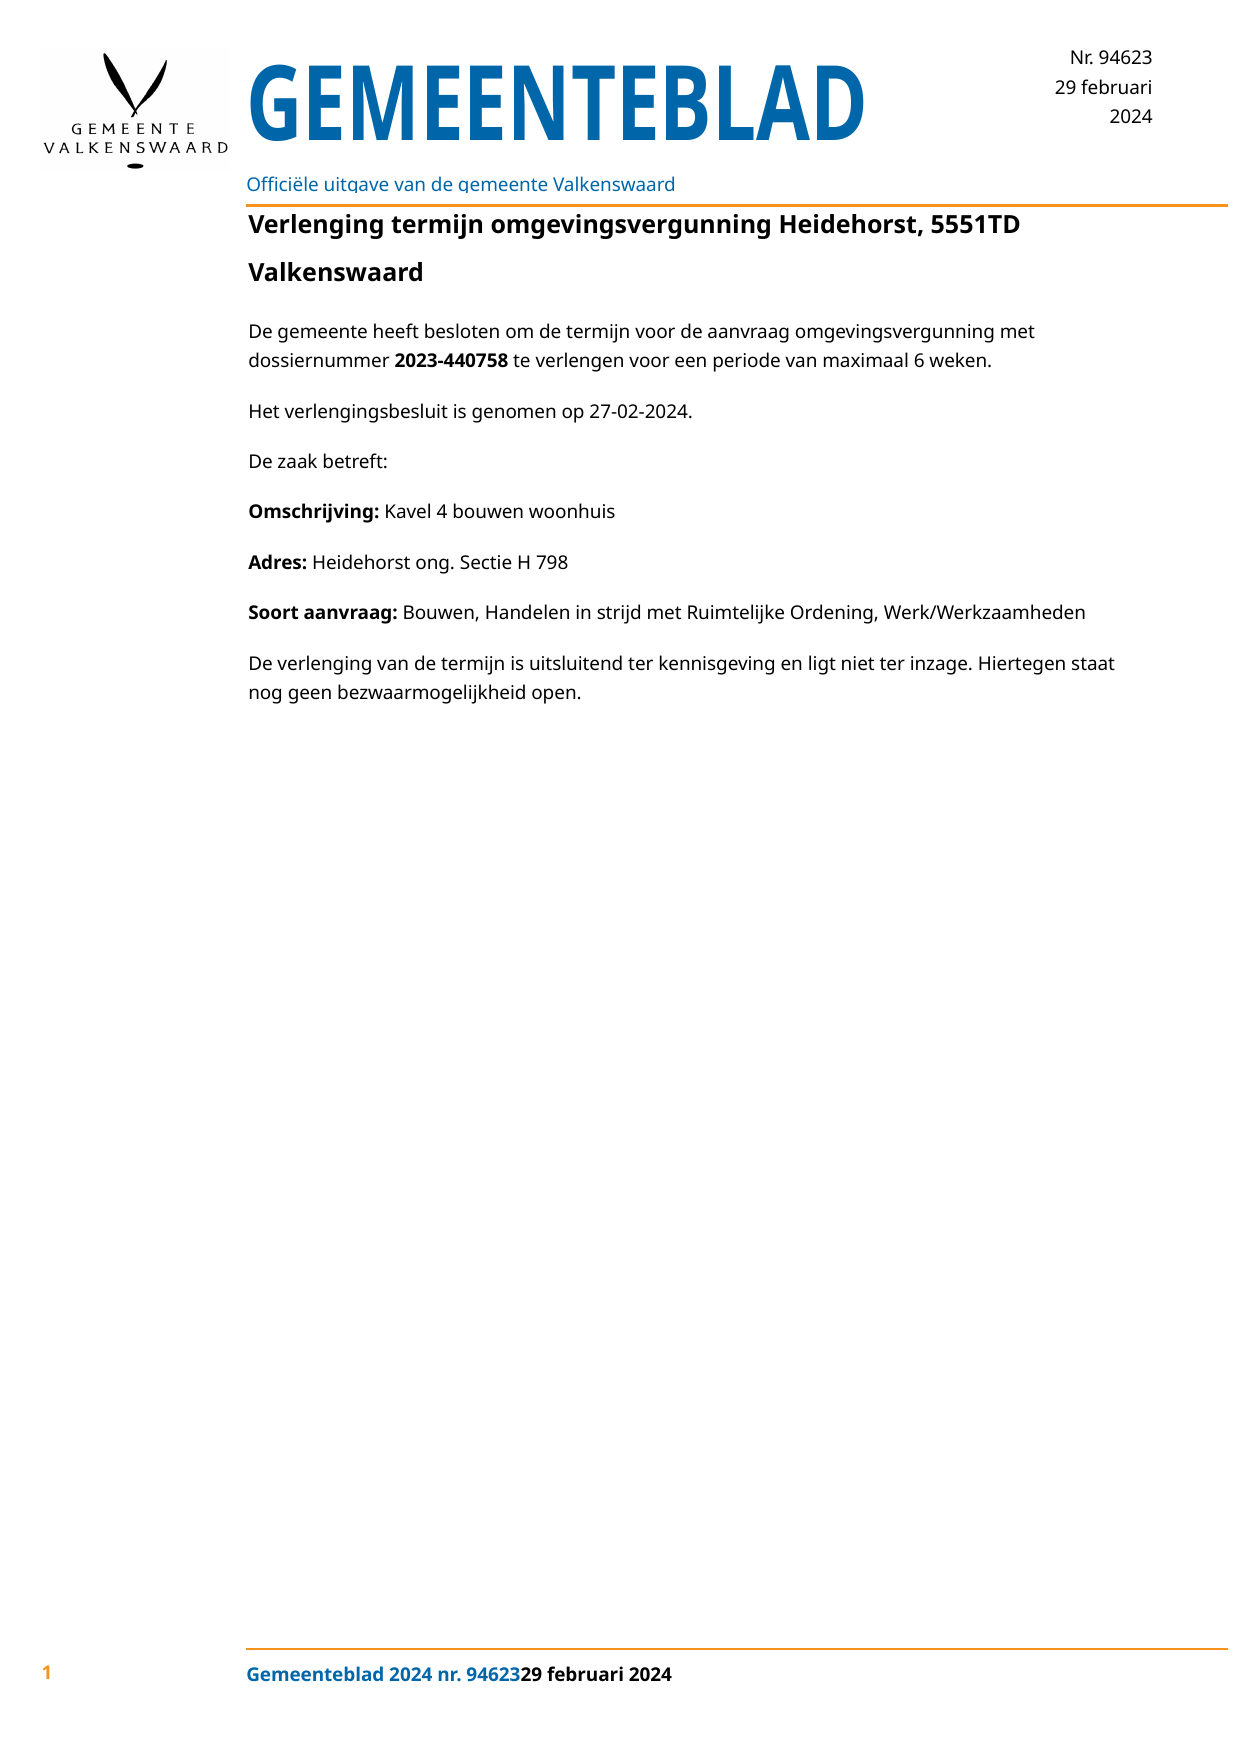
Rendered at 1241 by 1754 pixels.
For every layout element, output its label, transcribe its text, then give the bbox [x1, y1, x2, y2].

text De verlenging van de termijn is uitsluitend ter kennisgeving en ligt niet ter inzage. Hiertegen staat nog geen bezwaarmogelijkheid open. [248, 650, 1152, 705]
text De gemeente heeft besloten om de termijn voor de aanvraag omgevingsvergunning met dossiernummer 2023-440758 te verlengen voor een periode van maximaal 6 weken. [248, 318, 1152, 373]
text Soort aanvraag: Bouwen, Handelen in strijd met Ruimtelijke Ordening, Werk/Werkzaamheden [248, 599, 1152, 625]
text Verlenging termijn omgevingsvergunning Heidehorst, 5551TD Valkenswaard [248, 207, 1152, 288]
text Adres: Heidehorst ong. Sectie H 798 [248, 549, 1152, 575]
text De zaak betreft: [248, 448, 1152, 474]
text Omschrijving: Kavel 4 bouwen woonhuis [248, 499, 1152, 524]
text Het verlengingsbesluit is genomen op 27-02-2024. [248, 398, 1152, 424]
picture [41, 47, 231, 172]
